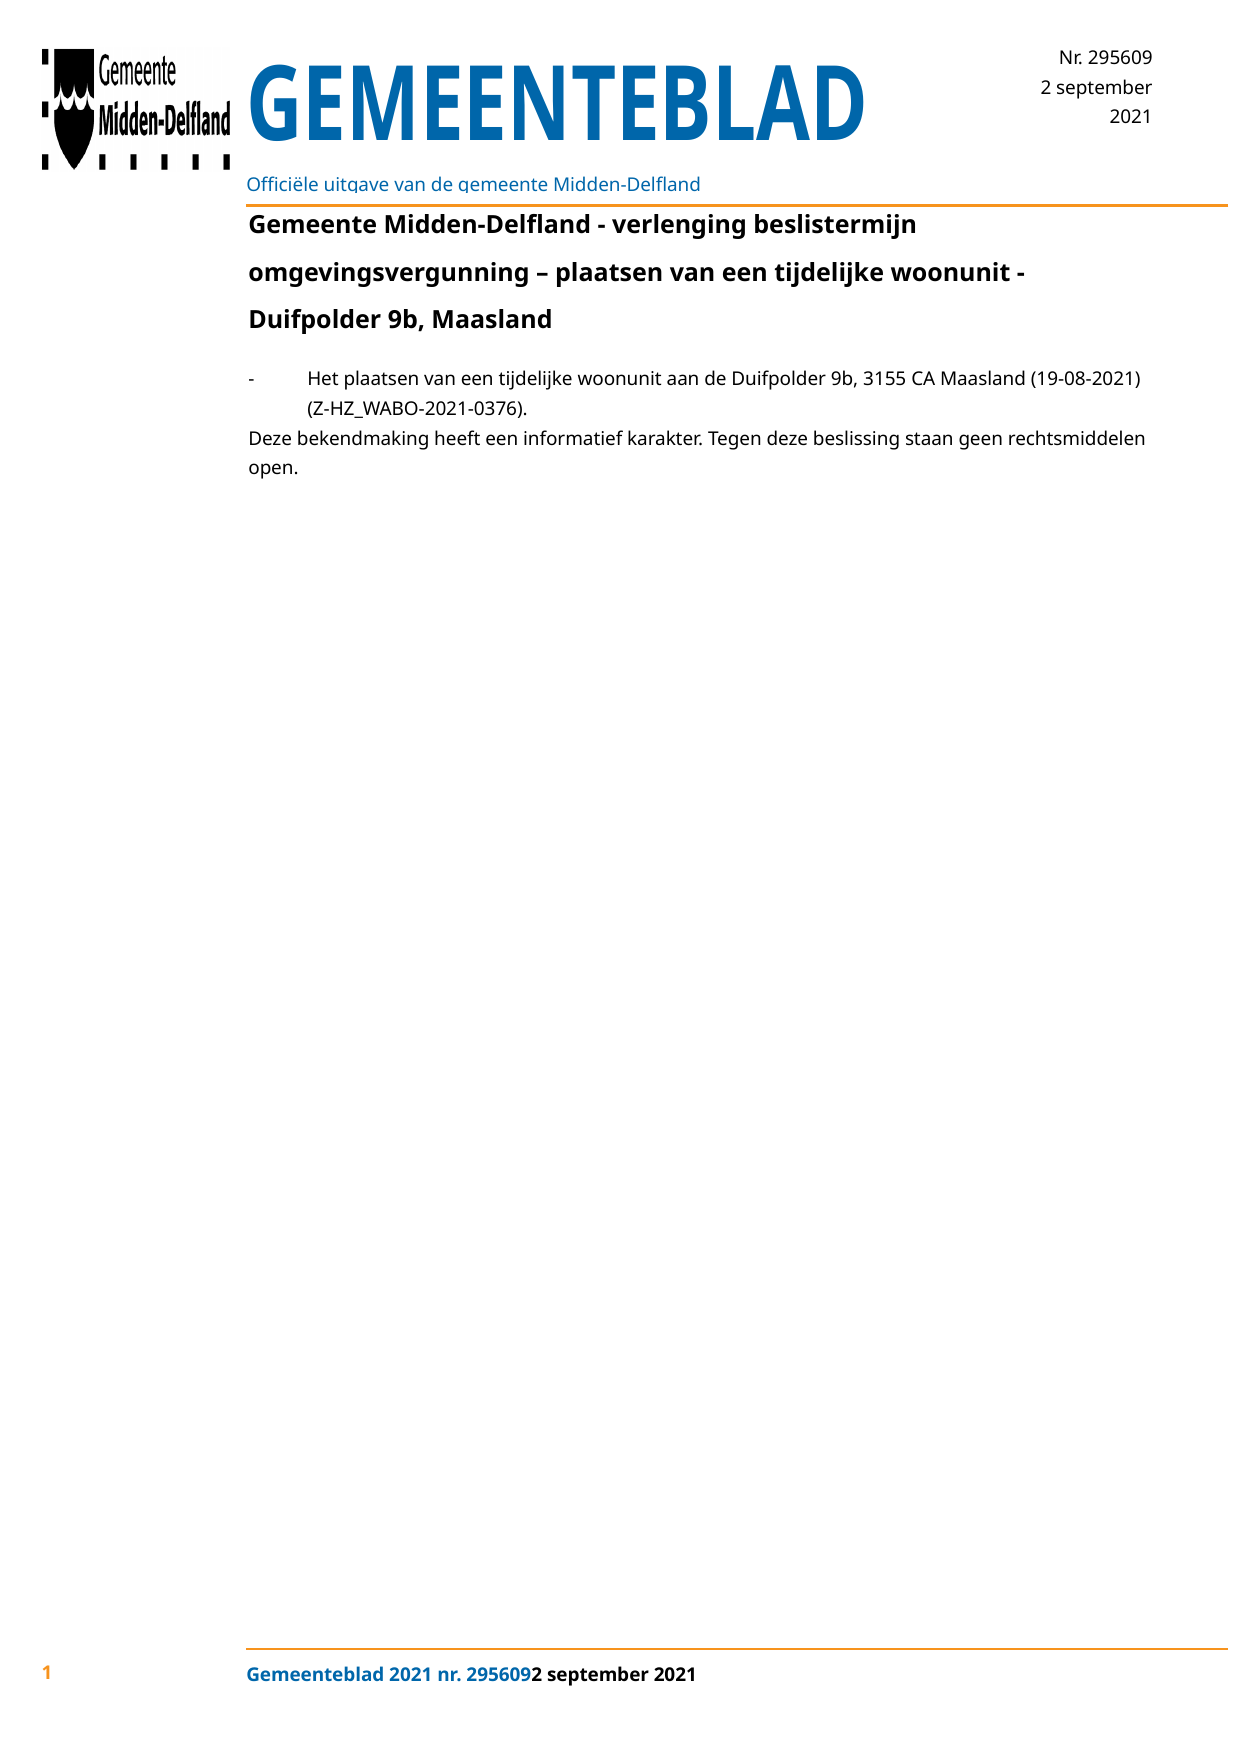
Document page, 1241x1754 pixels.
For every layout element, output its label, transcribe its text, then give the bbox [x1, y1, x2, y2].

text Deze bekendmaking heeft een informatief karakter. Tegen deze beslissing staan geen rechtsmiddelen open. [248, 425, 1152, 480]
list Het plaatsen van een tijdelijke woonunit aan de Duifpolder 9b, 3155 CA Maasland (19-08-2021) (Z-HZ_WABO-2021-0376). [248, 366, 1152, 421]
text Gemeente Midden-Delfland - verlenging beslistermijn omgevingsvergunning – plaatsen van een tijdelijke woonunit - Duifpolder 9b, Maasland [248, 207, 1152, 336]
picture [41, 47, 231, 172]
